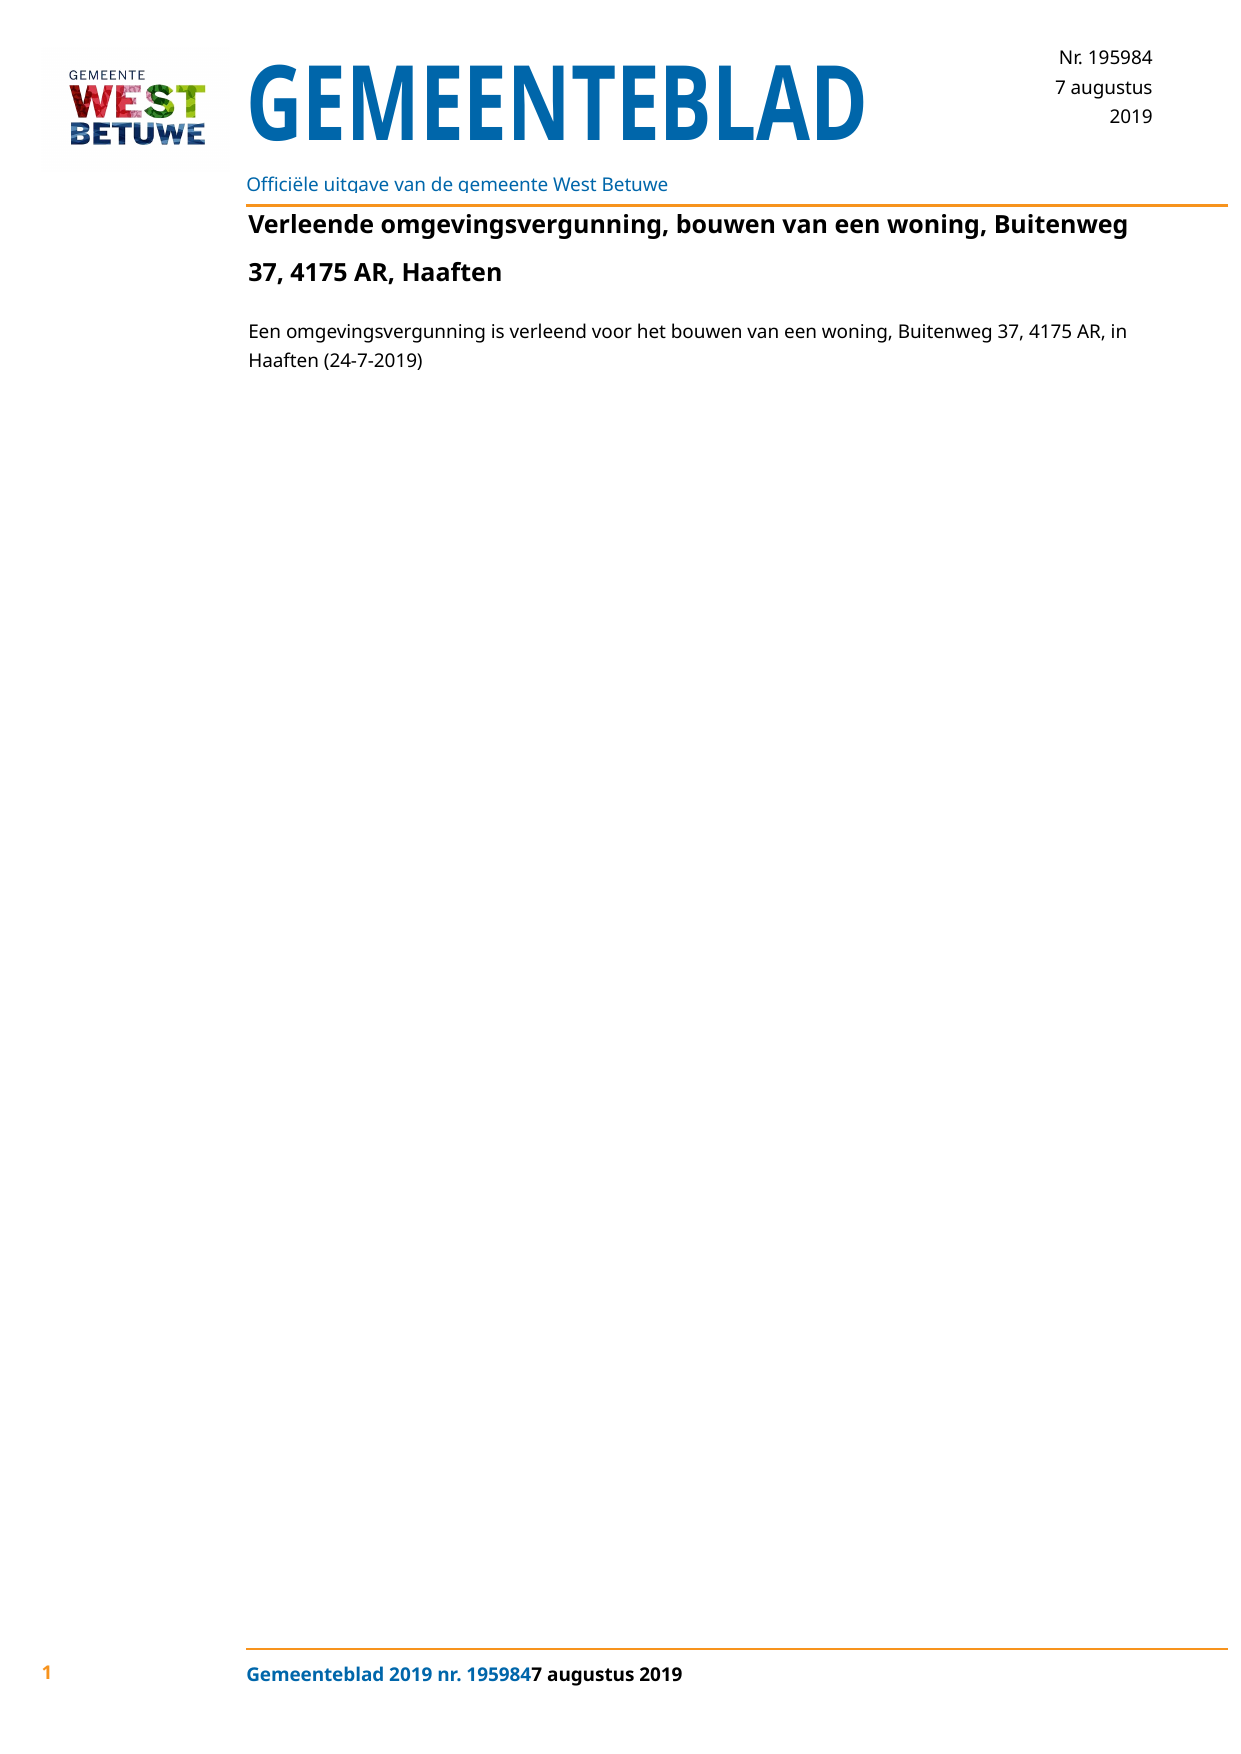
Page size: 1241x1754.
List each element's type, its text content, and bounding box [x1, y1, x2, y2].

picture [41, 47, 231, 172]
text Verleende omgevingsvergunning, bouwen van een woning, Buitenweg 37, 4175 AR, Haaften [248, 207, 1152, 288]
text Een omgevingsvergunning is verleend voor het bouwen van een woning, Buitenweg 37, 4175 AR, in Haaften (24-7-2019) [248, 318, 1152, 373]
